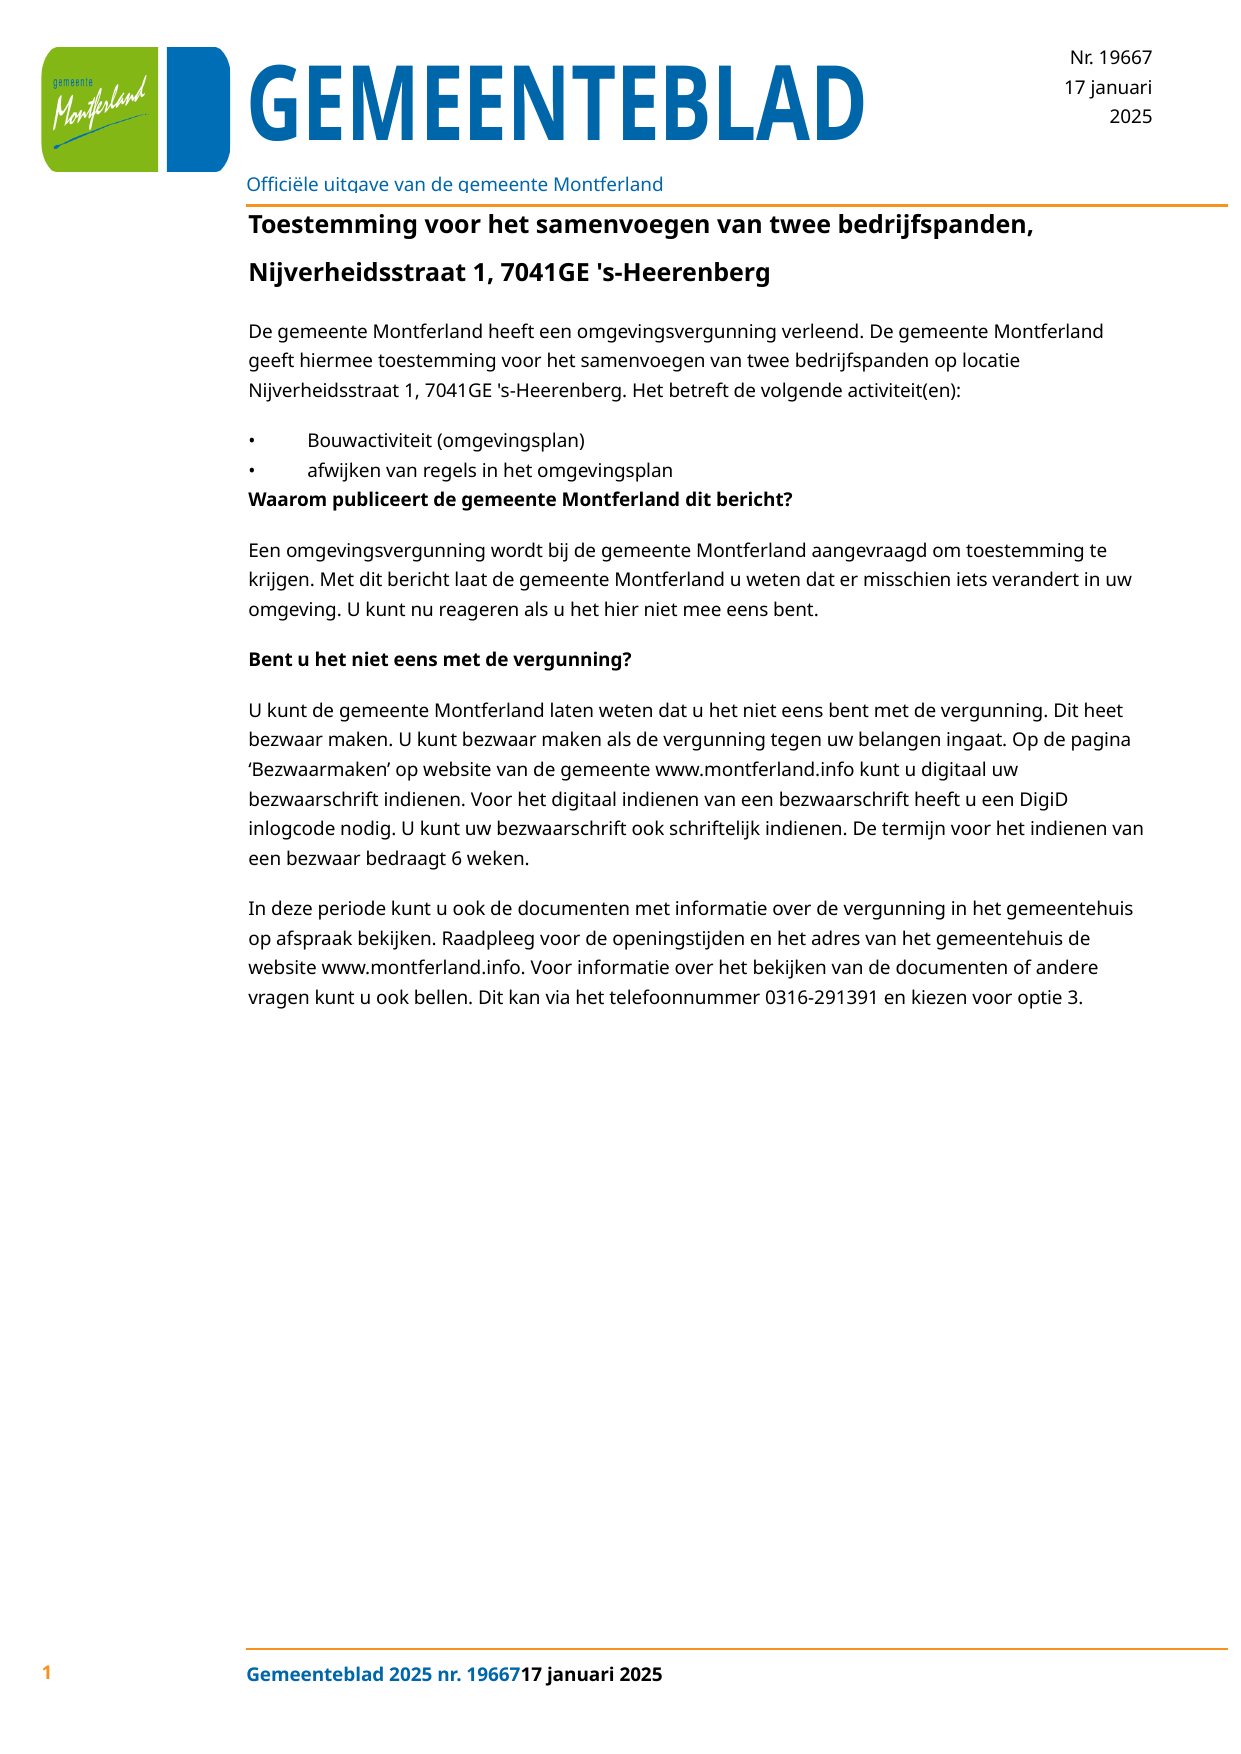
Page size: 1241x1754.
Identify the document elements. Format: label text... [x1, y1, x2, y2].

text Bent u het niet eens met de vergunning? [248, 647, 1152, 672]
text Een omgevingsvergunning wordt bij de gemeente Montferland aangevraagd om toestemming te krijgen. Met dit bericht laat de gemeente Montferland u weten dat er misschien iets verandert in uw omgeving. U kunt nu reageren als u het hier niet mee eens bent. [248, 537, 1152, 622]
text Waarom publiceert de gemeente Montferland dit bericht? [248, 487, 1152, 512]
text Toestemming voor het samenvoegen van twee bedrijfspanden, Nijverheidsstraat 1, 7041GE 's-Heerenberg [248, 207, 1152, 288]
list afwijken van regels in het omgevingsplan [248, 457, 1152, 483]
text De gemeente Montferland heeft een omgevingsvergunning verleend. De gemeente Montferland geeft hiermee toestemming voor het samenvoegen van twee bedrijfspanden op locatie Nijverheidsstraat 1, 7041GE 's-Heerenberg. Het betreft de volgende activiteit(en): [248, 318, 1152, 403]
text U kunt de gemeente Montferland laten weten dat u het niet eens bent met de vergunning. Dit heet bezwaar maken. U kunt bezwaar maken als de vergunning tegen uw belangen ingaat. Op de pagina ‘Bezwaarmaken’ op website van de gemeente www.montferland.info kunt u digitaal uw bezwaarschrift indienen. Voor het digitaal indienen van een bezwaarschrift heeft u een DigiD inlogcode nodig. U kunt uw bezwaarschrift ook schriftelijk indienen. De termijn voor het indienen van een bezwaar bedraagt 6 weken. [248, 697, 1152, 871]
picture [41, 47, 231, 172]
list Bouwactiviteit (omgevingsplan) [248, 427, 1152, 453]
text In deze periode kunt u ook de documenten met informatie over de vergunning in het gemeentehuis op afspraak bekijken. Raadpleeg voor de openingstijden en het adres van het gemeentehuis de website www.montferland.info. Voor informatie over het bekijken van de documenten of andere vragen kunt u ook bellen. Dit kan via het telefoonnummer 0316-291391 en kiezen voor optie 3. [248, 895, 1152, 1010]
